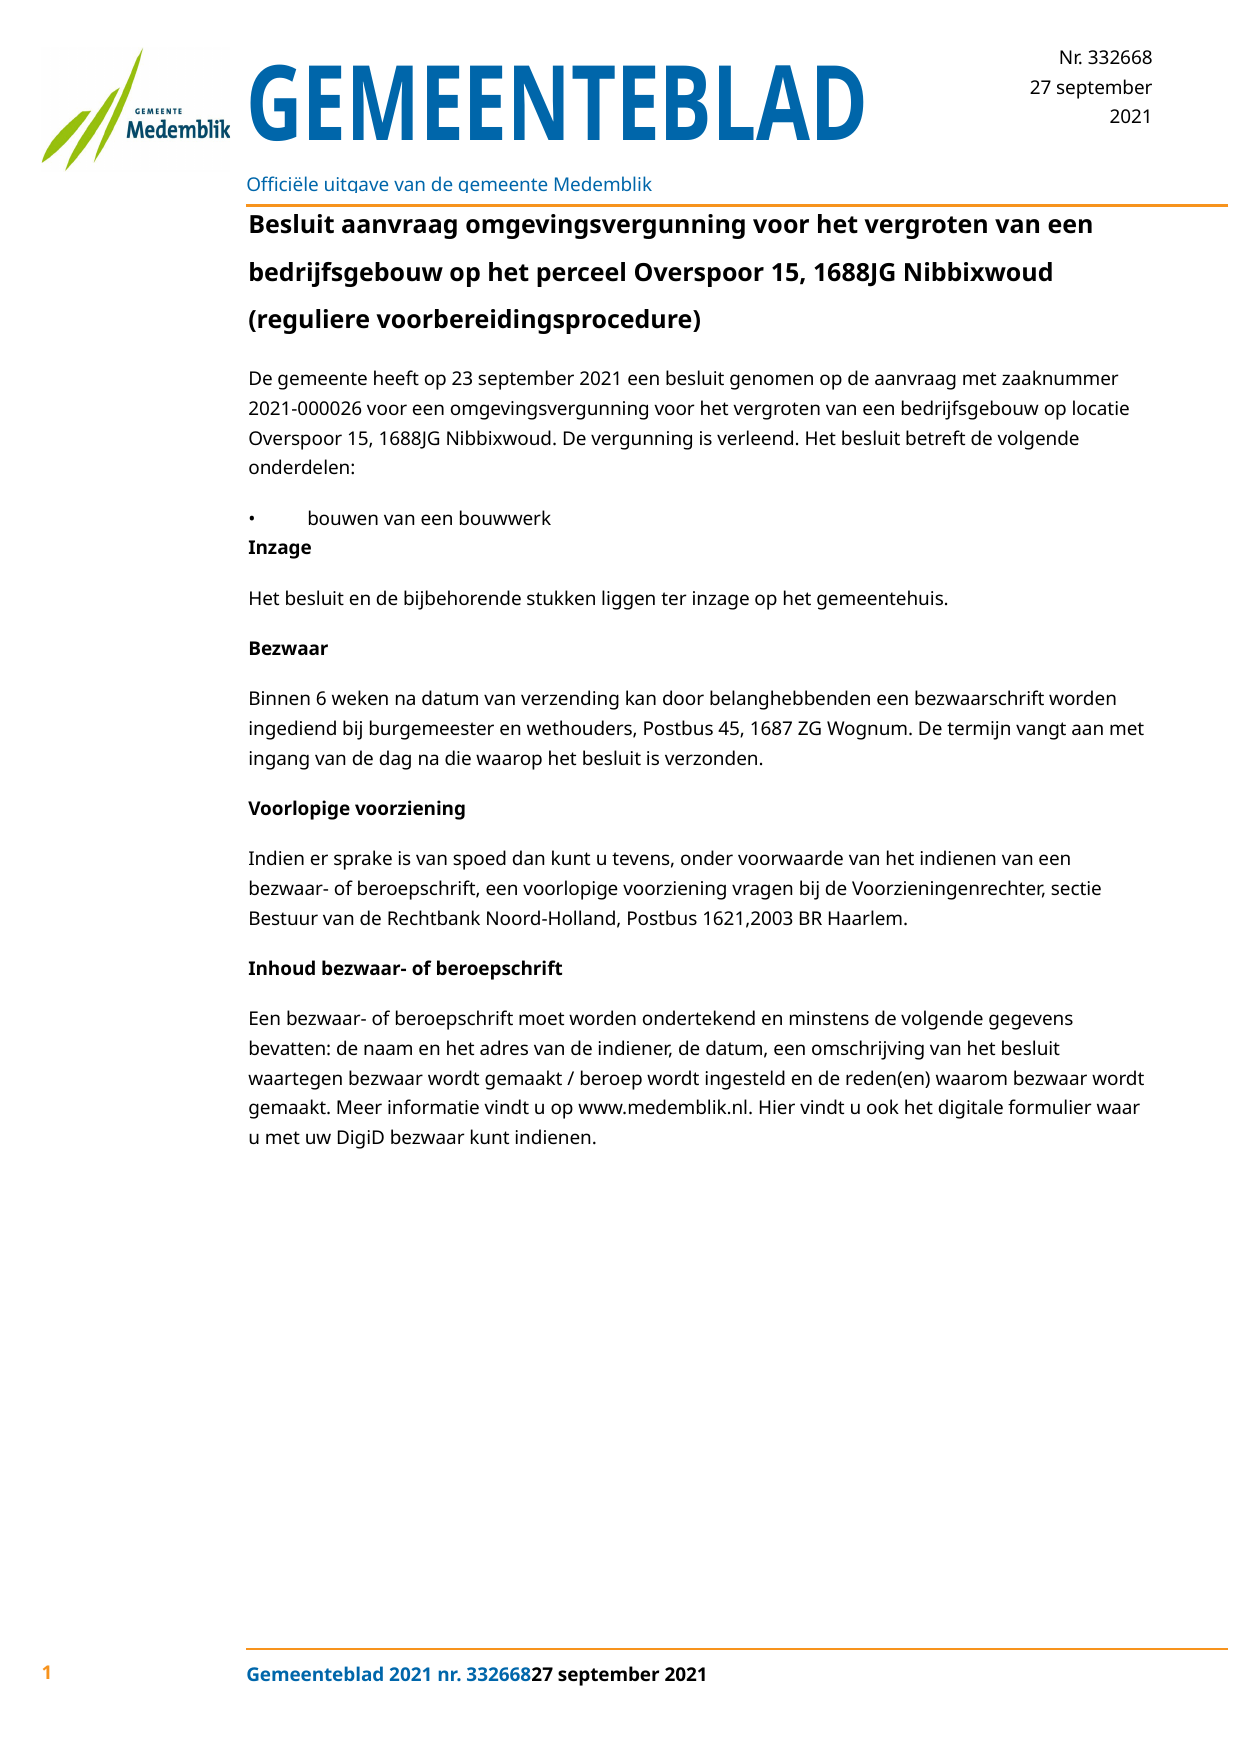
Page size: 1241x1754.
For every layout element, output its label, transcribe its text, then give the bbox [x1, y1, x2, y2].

text Een bezwaar- of beroepschrift moet worden ondertekend en minstens de volgende gegevens bevatten: de naam en het adres van de indiener, de datum, een omschrijving van het besluit waartegen bezwaar wordt gemaakt / beroep wordt ingesteld en de reden(en) waarom bezwaar wordt gemaakt. Meer informatie vindt u op www.medemblik.nl. Hier vindt u ook het digitale formulier waar u met uw DigiD bezwaar kunt indienen. [248, 1006, 1152, 1149]
text Inhoud bezwaar- of beroepschrift [248, 955, 1152, 981]
text Besluit aanvraag omgevingsvergunning voor het vergroten van een bedrijfsgebouw op het perceel Overspoor 15, 1688JG Nibbixwoud (reguliere voorbereidingsprocedure) [248, 207, 1152, 336]
text Binnen 6 weken na datum van verzending kan door belanghebbenden een bezwaarschrift worden ingediend bij burgemeester en wethouders, Postbus 45, 1687 ZG Wognum. De termijn vangt aan met ingang van de dag na die waarop het besluit is verzonden. [248, 686, 1152, 770]
text Indien er sprake is van spoed dan kunt u tevens, onder voorwaarde van het indienen van een bezwaar- of beroepschrift, een voorlopige voorziening vragen bij de Voorzieningenrechter, sectie Bestuur van de Rechtbank Noord-Holland, Postbus 1621,2003 BR Haarlem. [248, 846, 1152, 930]
text Inzage [248, 534, 1152, 560]
picture [41, 47, 231, 172]
text Voorlopige voorziening [248, 795, 1152, 821]
list bouwen van een bouwwerk [248, 505, 1152, 530]
text Bezwaar [248, 635, 1152, 661]
text Het besluit en de bijbehorende stukken liggen ter inzage op het gemeentehuis. [248, 585, 1152, 610]
text De gemeente heeft op 23 september 2021 een besluit genomen op de aanvraag met zaaknummer 2021-000026 voor een omgevingsvergunning voor het vergroten van een bedrijfsgebouw op locatie Overspoor 15, 1688JG Nibbixwoud. De vergunning is verleend. Het besluit betreft de volgende onderdelen: [248, 366, 1152, 480]
